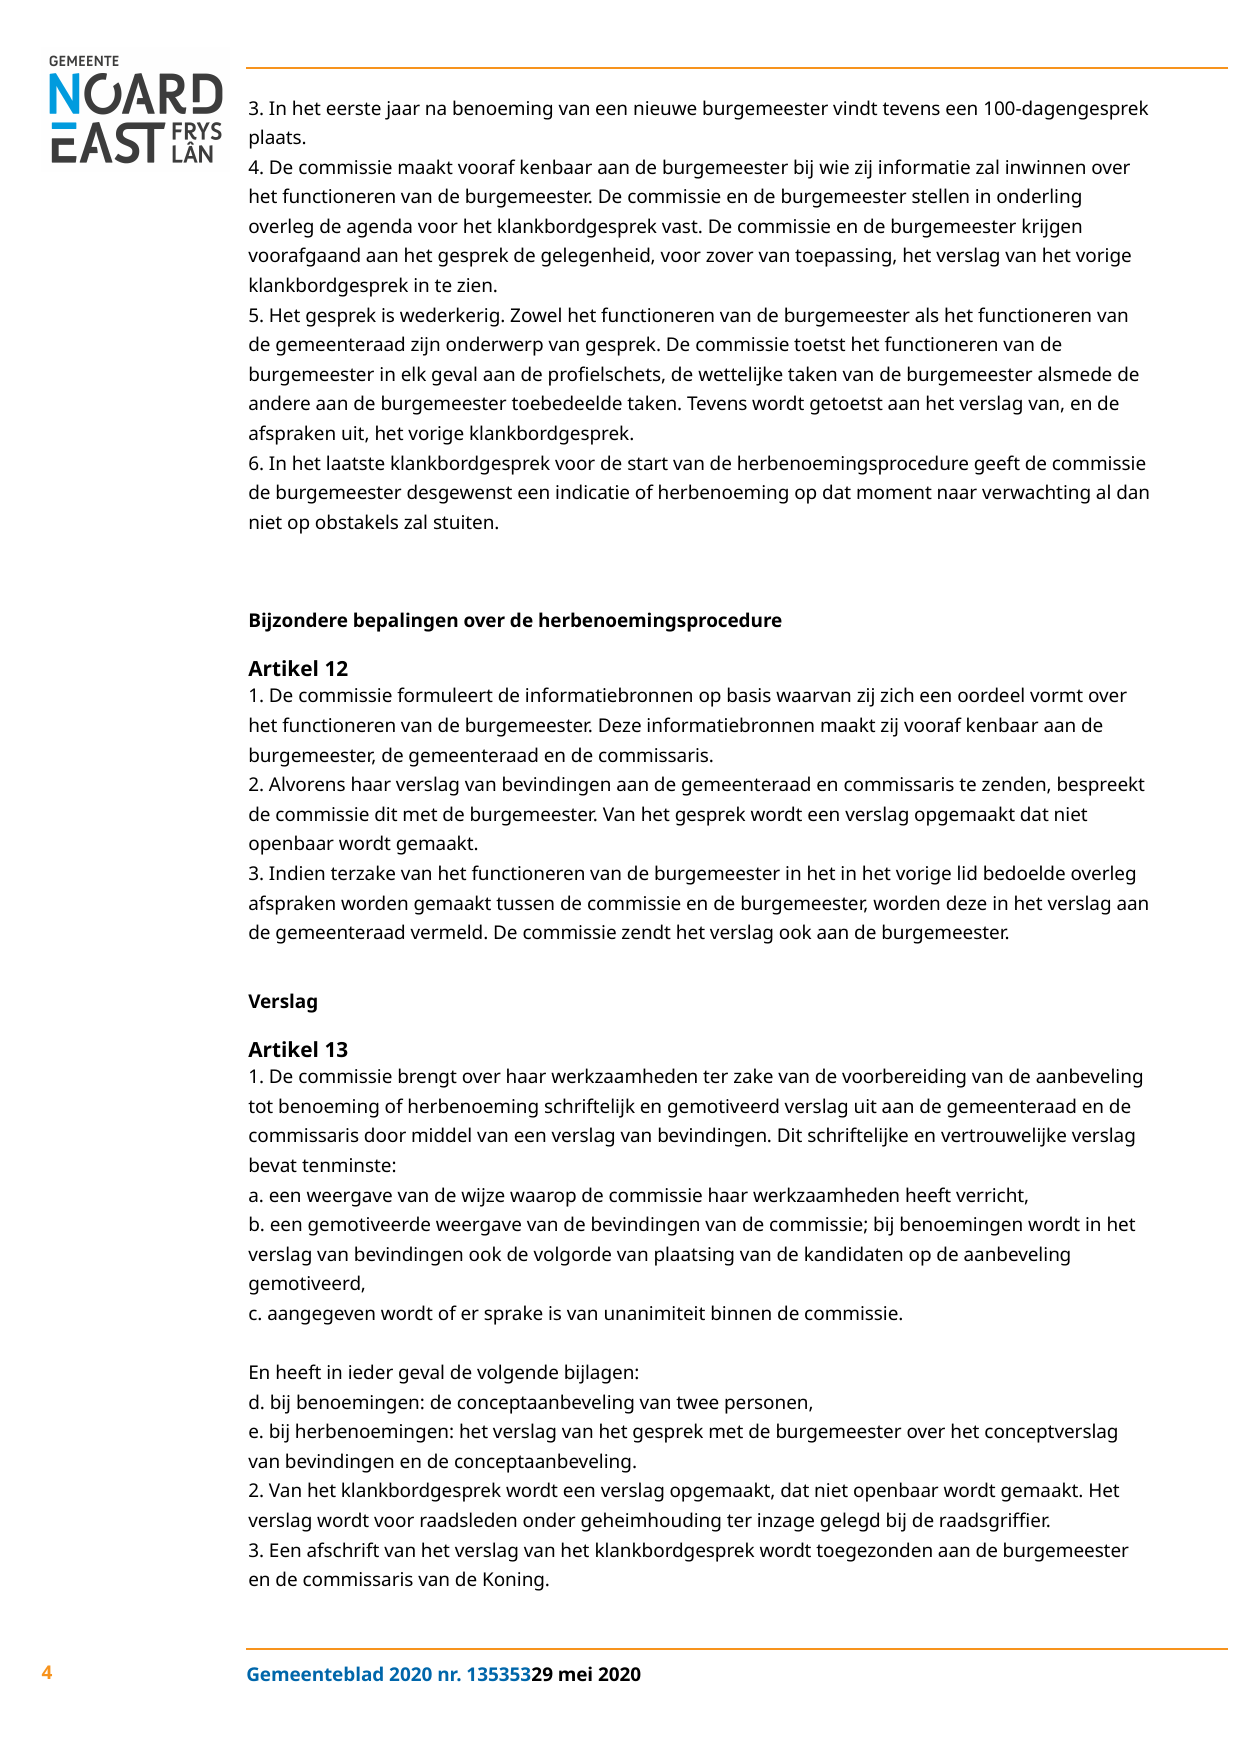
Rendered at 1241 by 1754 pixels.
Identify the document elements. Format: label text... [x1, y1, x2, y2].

text 1. De commissie brengt over haar werkzaamheden ter zake van de voorbereiding van de aanbeveling tot benoeming of herbenoeming schriftelijk en gemotiveerd verslag uit aan de gemeenteraad en de commissaris door middel van een verslag van bevindingen. Dit schriftelijke en vertrouwelijke verslag bevat tenminste: [248, 1063, 1152, 1178]
text 3. Een afschrift van het verslag van het klankbordgesprek wordt toegezonden aan de burgemeester en de commissaris van de Koning. [248, 1537, 1152, 1592]
text 2. Van het klankbordgesprek wordt een verslag opgemaakt, dat niet openbaar wordt gemaakt. Het verslag wordt voor raadsleden onder geheimhouding ter inzage gelegd bij de raadsgriffier. [248, 1478, 1152, 1533]
text 4. De commissie maakt vooraf kenbaar aan de burgemeester bij wie zij informatie zal inwinnen over het functioneren van de burgemeester. De commissie en de burgemeester stellen in onderling overleg de agenda voor het klankbordgesprek vast. De commissie en de burgemeester krijgen voorafgaand aan het gesprek de gelegenheid, voor zover van toepassing, het verslag van het vorige klankbordgesprek in te zien. [248, 154, 1152, 298]
text b. een gemotiveerde weergave van de bevindingen van de commissie; bij benoemingen wordt in het verslag van bevindingen ook de volgorde van plaatsing van de kandidaten op de aanbeveling gemotiveerd, [248, 1211, 1152, 1296]
text 3. In het eerste jaar na benoeming van een nieuwe burgemeester vindt tevens een 100-dagengesprek plaats. [248, 95, 1152, 150]
text En heeft in ieder geval de volgende bijlagen: [248, 1359, 1152, 1385]
text 5. Het gesprek is wederkerig. Zowel het functioneren van de burgemeester als het functioneren van de gemeenteraad zijn onderwerp van gesprek. De commissie toetst het functioneren van de burgemeester in elk geval aan de profielschets, de wettelijke taken van de burgemeester alsmede de andere aan de burgemeester toebedeelde taken. Tevens wordt getoetst aan het verslag van, en de afspraken uit, het vorige klankbordgesprek. [248, 302, 1152, 446]
text Bijzondere bepalingen over de herbenoemingsprocedure [248, 605, 1152, 633]
text 3. Indien terzake van het functioneren van de burgemeester in het in het vorige lid bedoelde overleg afspraken worden gemaakt tussen de commissie en de burgemeester, worden deze in het verslag aan de gemeenteraad vermeld. De commissie zendt het verslag ook aan de burgemeester. [248, 860, 1152, 945]
text Artikel 13 [248, 1035, 1152, 1063]
text Artikel 12 [248, 654, 1152, 683]
text 6. In het laatste klankbordgesprek voor de start van de herbenoemingsprocedure geeft de commissie de burgemeester desgewenst een indicatie of herbenoeming op dat moment naar verwachting al dan niet op obstakels zal stuiten. [248, 450, 1152, 535]
text c. aangegeven wordt of er sprake is van unanimiteit binnen de commissie. [248, 1300, 1152, 1326]
text e. bij herbenoemingen: het verslag van het gesprek met de burgemeester over het conceptverslag van bevindingen en de conceptaanbeveling. [248, 1418, 1152, 1474]
picture [41, 47, 231, 172]
text d. bij benoemingen: de conceptaanbeveling van twee personen, [248, 1389, 1152, 1415]
text 1. De commissie formuleert de informatiebronnen op basis waarvan zij zich een oordeel vormt over het functioneren van de burgemeester. Deze informatiebronnen maakt zij vooraf kenbaar aan de burgemeester, de gemeenteraad en de commissaris. [248, 683, 1152, 768]
text Verslag [248, 986, 1152, 1014]
text a. een weergave van de wijze waarop de commissie haar werkzaamheden heeft verricht, [248, 1182, 1152, 1208]
text 2. Alvorens haar verslag van bevindingen aan de gemeenteraad en commissaris te zenden, bespreekt de commissie dit met de burgemeester. Van het gesprek wordt een verslag opgemaakt dat niet openbaar wordt gemaakt. [248, 771, 1152, 856]
